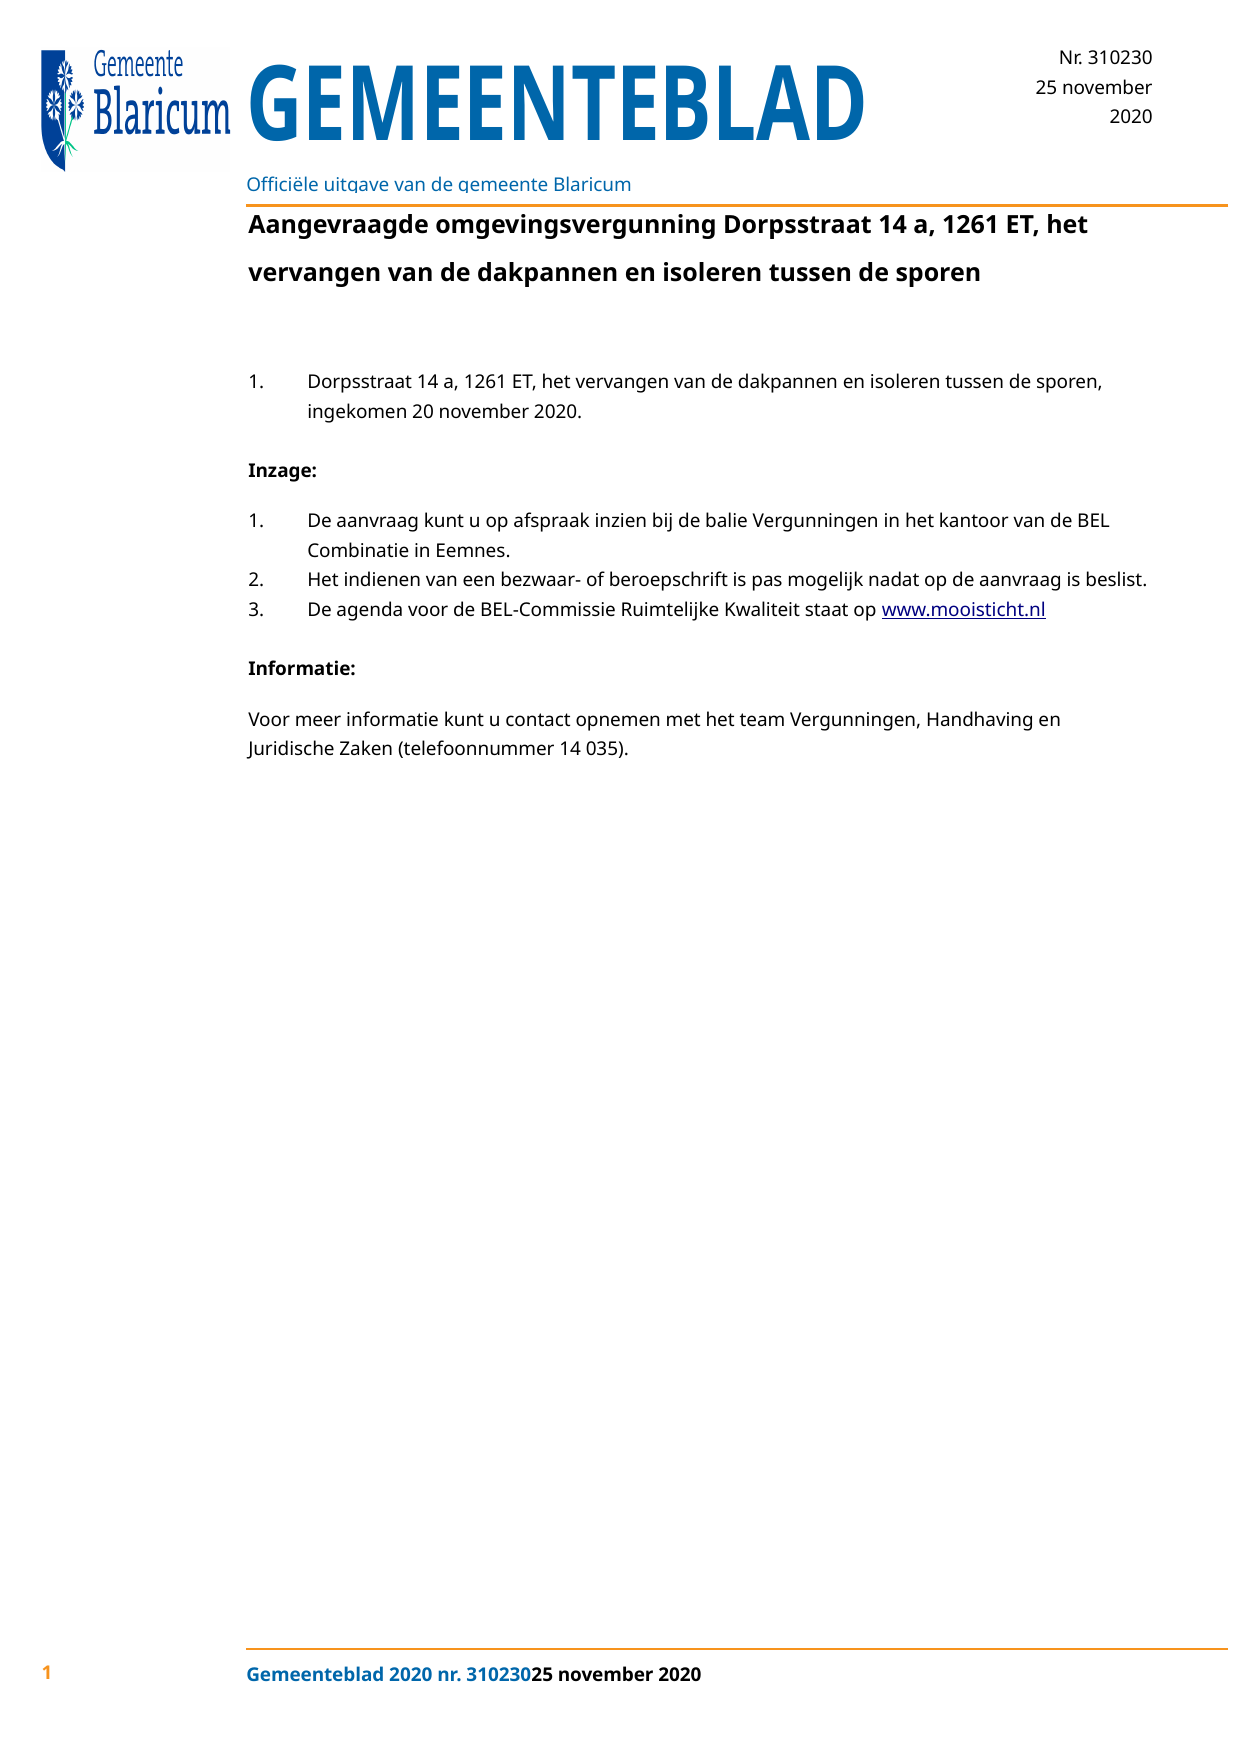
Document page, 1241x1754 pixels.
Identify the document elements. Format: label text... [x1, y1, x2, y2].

list De agenda voor de BEL-Commissie Ruimtelijke Kwaliteit staat op www.mooisticht.nl [248, 596, 1152, 622]
picture [41, 47, 231, 172]
text Inzage: [248, 457, 1152, 483]
list Dorpsstraat 14 a, 1261 ET, het vervangen van de dakpannen en isoleren tussen de sporen, ingekomen 20 november 2020. [248, 368, 1152, 424]
text Informatie: [248, 655, 1152, 681]
text Voor meer informatie kunt u contact opnemen met het team Vergunningen, Handhaving en Juridische Zaken (telefoonnummer 14 035). [248, 706, 1152, 761]
list Het indienen van een bezwaar- of beroepschrift is pas mogelijk nadat op de aanvraag is beslist. [248, 567, 1152, 592]
text Aangevraagde omgevingsvergunning Dorpsstraat 14 a, 1261 ET, het vervangen van de dakpannen en isoleren tussen de sporen [248, 207, 1152, 288]
list De aanvraag kunt u op afspraak inzien bij de balie Vergunningen in het kantoor van de BEL Combinatie in Eemnes. [248, 507, 1152, 563]
